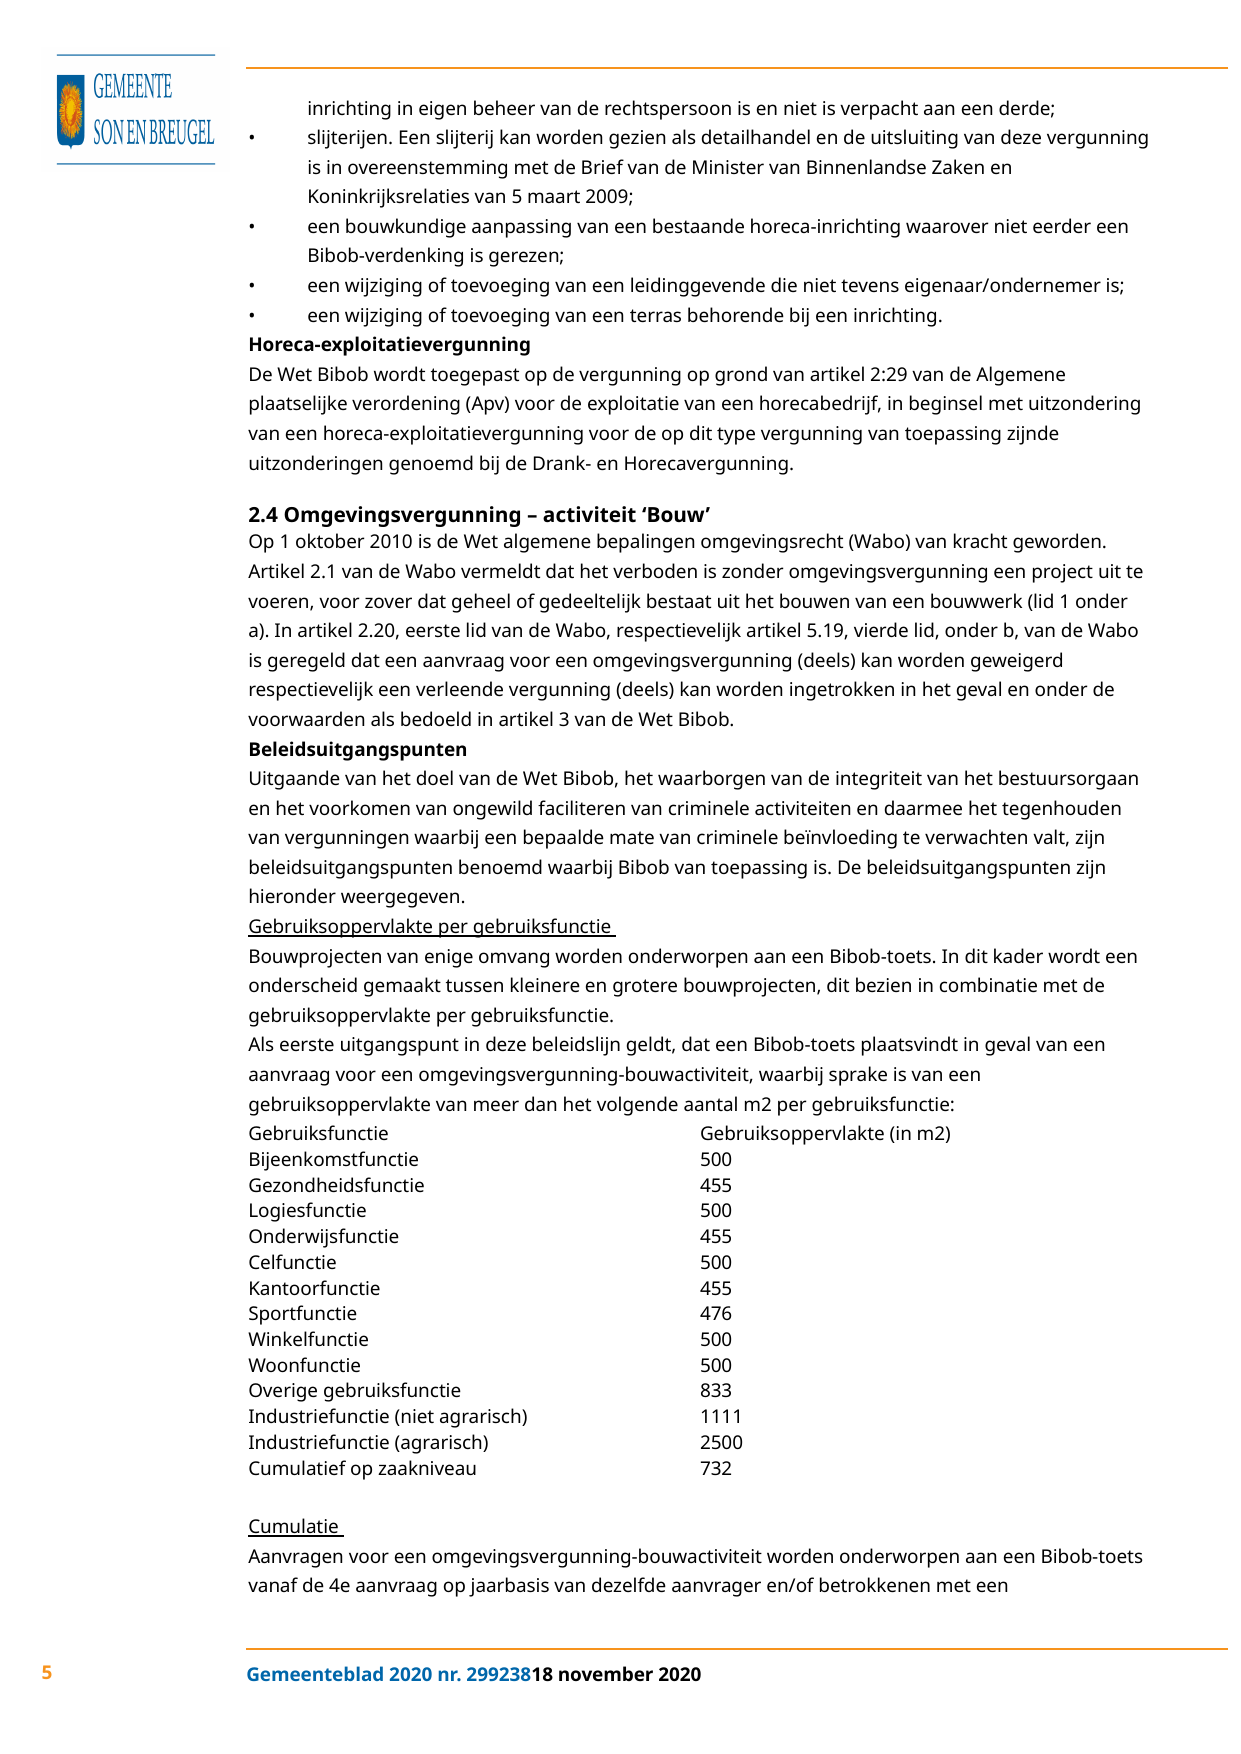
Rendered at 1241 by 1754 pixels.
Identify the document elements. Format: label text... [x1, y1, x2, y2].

text Uitgaande van het doel van de Wet Bibob, het waarborgen van de integriteit van het bestuursorgaan en het voorkomen van ongewild faciliteren van criminele activiteiten en daarmee het tegenhouden van vergunningen waarbij een bepaalde mate van criminele beïnvloeding te verwachten valt, zijn beleidsuitgangspunten benoemd waarbij Bibob van toepassing is. De beleidsuitgangspunten zijn hieronder weergegeven. [248, 765, 1152, 909]
table_cell Gezondheidsfunctie [248, 1172, 700, 1198]
text Beleidsuitgangspunten [248, 736, 1152, 761]
table_cell Sportfunctie [248, 1301, 700, 1326]
text Cumulatie [248, 1513, 1152, 1539]
list een wijziging of toevoeging van een leidinggevende die niet tevens eigenaar/ondernemer is; [248, 272, 1152, 298]
table_cell Winkelfunctie [248, 1326, 700, 1352]
list een wijziging of toevoeging van een terras behorende bij een inrichting. [248, 302, 1152, 328]
text Gebruiksoppervlakte per gebruiksfunctie [248, 913, 1152, 939]
table_cell Bijeenkomstfunctie [248, 1146, 700, 1172]
table_cell 455 [700, 1172, 1152, 1198]
table_cell 455 [700, 1223, 1152, 1249]
list slijterijen. Een slijterij kan worden gezien als detailhandel en de uitsluiting van deze vergunning is in overeenstemming met de Brief van de Minister van Binnenlandse Zaken en Koninkrijksrelaties van 5 maart 2009; [248, 124, 1152, 209]
table_cell 455 [700, 1275, 1152, 1301]
table_cell Industriefunctie (agrarisch) [248, 1429, 700, 1455]
table_cell 500 [700, 1249, 1152, 1275]
table_cell Celfunctie [248, 1249, 700, 1275]
table_cell 500 [700, 1198, 1152, 1223]
text 2.4 Omgevingsvergunning – activiteit ‘Bouw’ [248, 500, 1152, 529]
list inrichting in eigen beheer van de rechtspersoon is en niet is verpacht aan een derde; [248, 95, 1152, 121]
table_cell Kantoorfunctie [248, 1275, 700, 1301]
table_cell Onderwijsfunctie [248, 1223, 700, 1249]
table_cell Cumulatief op zaakniveau [248, 1455, 700, 1481]
table_header Gebruiksfunctie [248, 1120, 700, 1146]
table_cell 732 [700, 1455, 1152, 1481]
text Aanvragen voor een omgevingsvergunning-bouwactiviteit worden onderworpen aan een Bibob-toets vanaf de 4e aanvraag op jaarbasis van dezelfde aanvrager en/of betrokkenen met een [248, 1543, 1152, 1598]
table_header Gebruiksoppervlakte (in m2) [700, 1120, 1152, 1146]
text De Wet Bibob wordt toegepast op de vergunning op grond van artikel 2:29 van de Algemene plaatselijke verordening (Apv) voor de exploitatie van een horecabedrijf, in beginsel met uitzondering van een horeca-exploitatievergunning voor de op dit type vergunning van toepassing zijnde uitzonderingen genoemd bij de Drank- en Horecavergunning. [248, 361, 1152, 476]
table_cell 500 [700, 1326, 1152, 1352]
table_cell 476 [700, 1301, 1152, 1326]
table_cell 833 [700, 1378, 1152, 1403]
picture [41, 47, 231, 172]
text Als eerste uitgangspunt in deze beleidslijn geldt, dat een Bibob-toets plaatsvindt in geval van een aanvraag voor een omgevingsvergunning-bouwactiviteit, waarbij sprake is van een gebruiksoppervlakte van meer dan het volgende aantal m2 per gebruiksfunctie: [248, 1032, 1152, 1116]
text Horeca-exploitatievergunning [248, 331, 1152, 357]
table_cell 500 [700, 1146, 1152, 1172]
text Bouwprojecten van enige omvang worden onderworpen aan een Bibob-toets. In dit kader wordt een onderscheid gemaakt tussen kleinere en grotere bouwprojecten, dit bezien in combinatie met de gebruiksoppervlakte per gebruiksfunctie. [248, 943, 1152, 1028]
table_cell 1111 [700, 1404, 1152, 1429]
table_cell Industriefunctie (niet agrarisch) [248, 1404, 700, 1429]
table_cell Woonfunctie [248, 1352, 700, 1378]
table_cell 2500 [700, 1429, 1152, 1455]
table_cell Overige gebruiksfunctie [248, 1378, 700, 1403]
text Op 1 oktober 2010 is de Wet algemene bepalingen omgevingsrecht (Wabo) van kracht geworden. Artikel 2.1 van de Wabo vermeldt dat het verboden is zonder omgevingsvergunning een project uit te voeren, voor zover dat geheel of gedeeltelijk bestaat uit het bouwen van een bouwwerk (lid 1 onder a). In artikel 2.20, eerste lid van de Wabo, respectievelijk artikel 5.19, vierde lid, onder b, van de Wabo is geregeld dat een aanvraag voor een omgevingsvergunning (deels) kan worden geweigerd respectievelijk een verleende vergunning (deels) kan worden ingetrokken in het geval en onder de voorwaarden als bedoeld in artikel 3 van de Wet Bibob. [248, 529, 1152, 732]
list een bouwkundige aanpassing van een bestaande horeca-inrichting waarover niet eerder een Bibob-verdenking is gerezen; [248, 213, 1152, 268]
table_cell 500 [700, 1352, 1152, 1378]
table_cell Logiesfunctie [248, 1198, 700, 1223]
